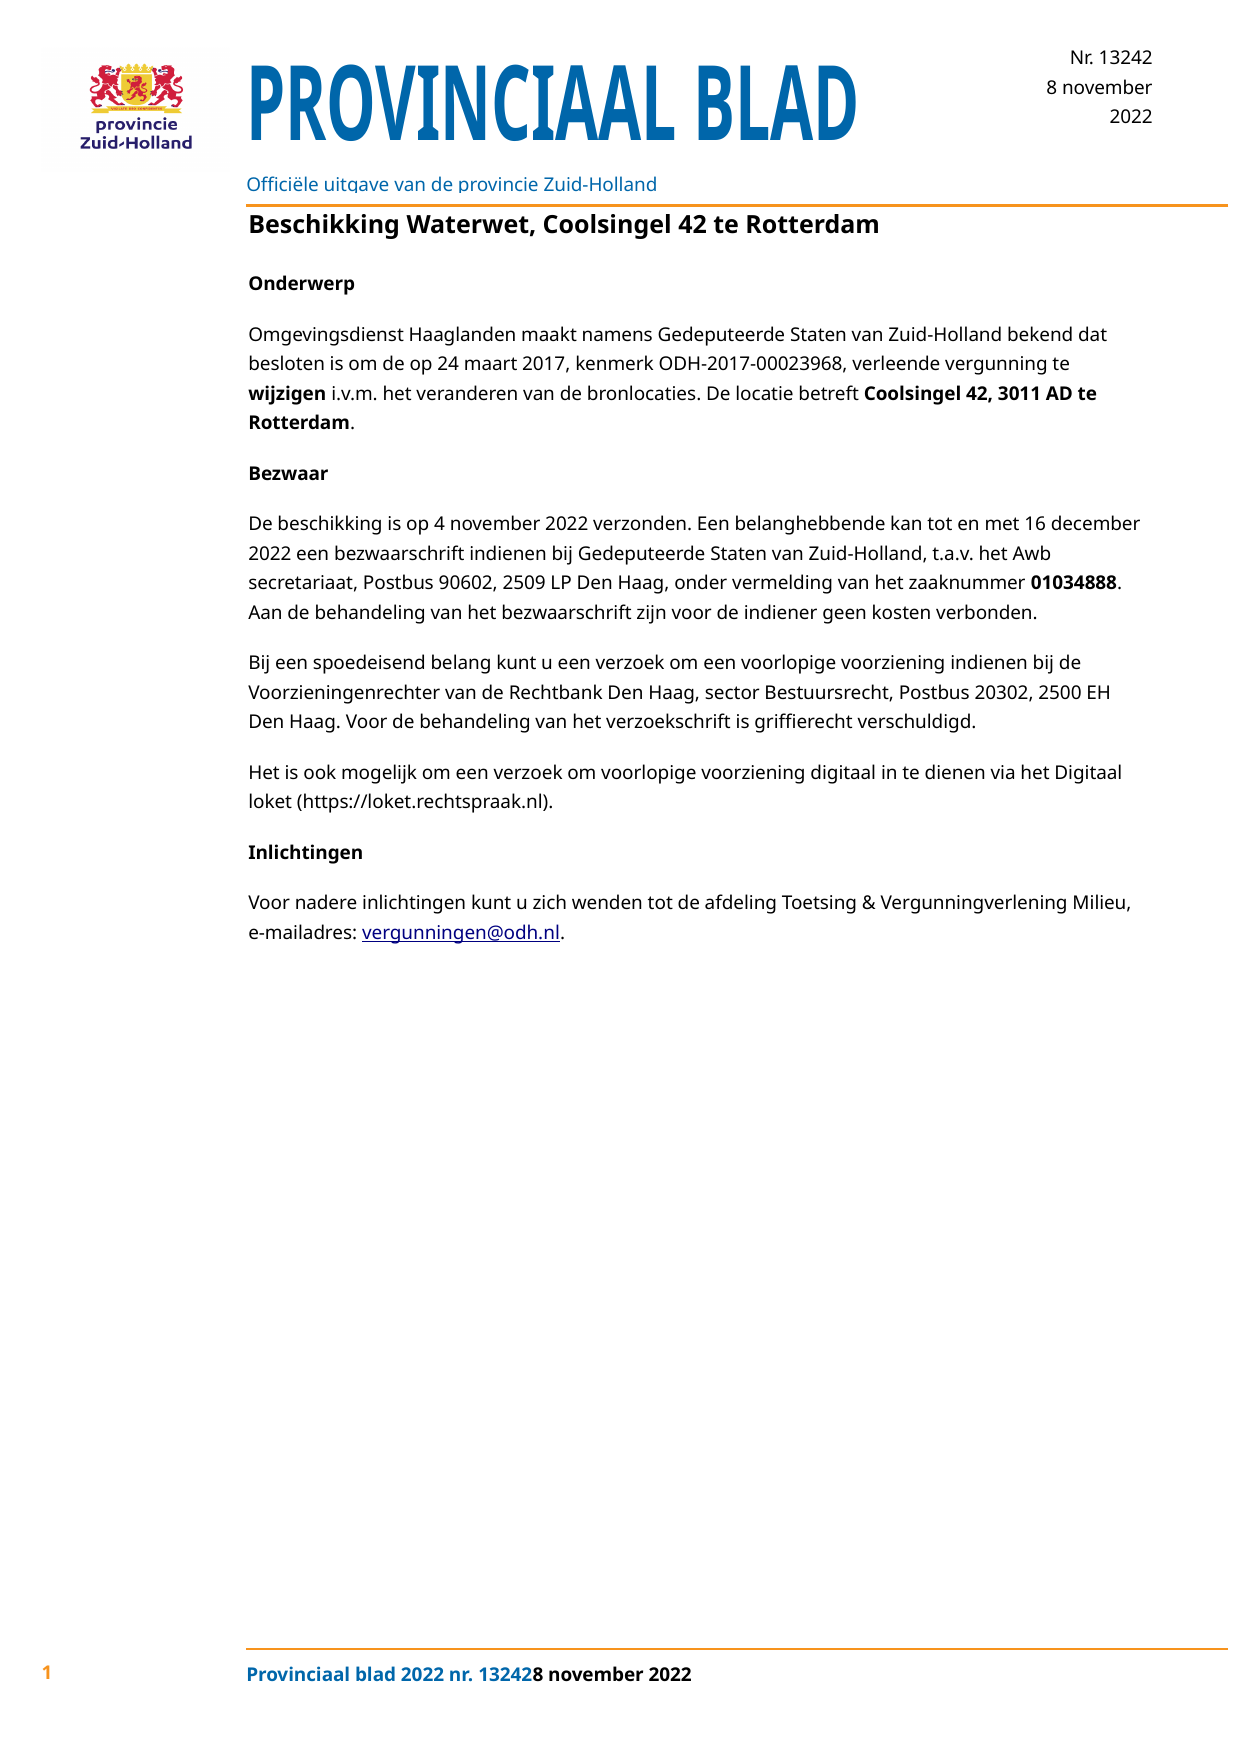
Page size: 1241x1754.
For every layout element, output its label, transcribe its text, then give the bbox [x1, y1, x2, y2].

text Omgevingsdienst Haaglanden maakt namens Gedeputeerde Staten van Zuid-Holland bekend dat besloten is om de op 24 maart 2017, kenmerk ODH-2017-00023968, verleende vergunning te wijzigen i.v.m. het veranderen van de bronlocaties. De locatie betreft Coolsingel 42, 3011 AD te Rotterdam. [248, 321, 1152, 435]
text Voor nadere inlichtingen kunt u zich wenden tot de afdeling Toetsing & Vergunningverlening Milieu, e-mailadres: vergunningen@odh.nl. [248, 889, 1152, 945]
text Het is ook mogelijk om een verzoek om voorlopige voorziening digitaal in te dienen via het Digitaal loket (https://loket.rechtspraak.nl). [248, 759, 1152, 814]
text De beschikking is op 4 november 2022 verzonden. Een belanghebbende kan tot en met 16 december 2022 een bezwaarschrift indienen bij Gedeputeerde Staten van Zuid-Holland, t.a.v. het Awb secretariaat, Postbus 90602, 2509 LP Den Haag, onder vermelding van het zaaknummer 01034888. Aan de behandeling van het bezwaarschrift zijn voor de indiener geen kosten verbonden. [248, 510, 1152, 625]
text Bij een spoedeisend belang kunt u een verzoek om een voorlopige voorziening indienen bij de Voorzieningenrechter van de Rechtbank Den Haag, sector Bestuursrecht, Postbus 20302, 2500 EH Den Haag. Voor de behandeling van het verzoekschrift is griffierecht verschuldigd. [248, 649, 1152, 734]
text Onderwerp [248, 270, 1152, 296]
text Beschikking Waterwet, Coolsingel 42 te Rotterdam [248, 207, 1152, 241]
text Bezwaar [248, 460, 1152, 486]
text Inlichtingen [248, 839, 1152, 865]
picture [41, 47, 231, 172]
